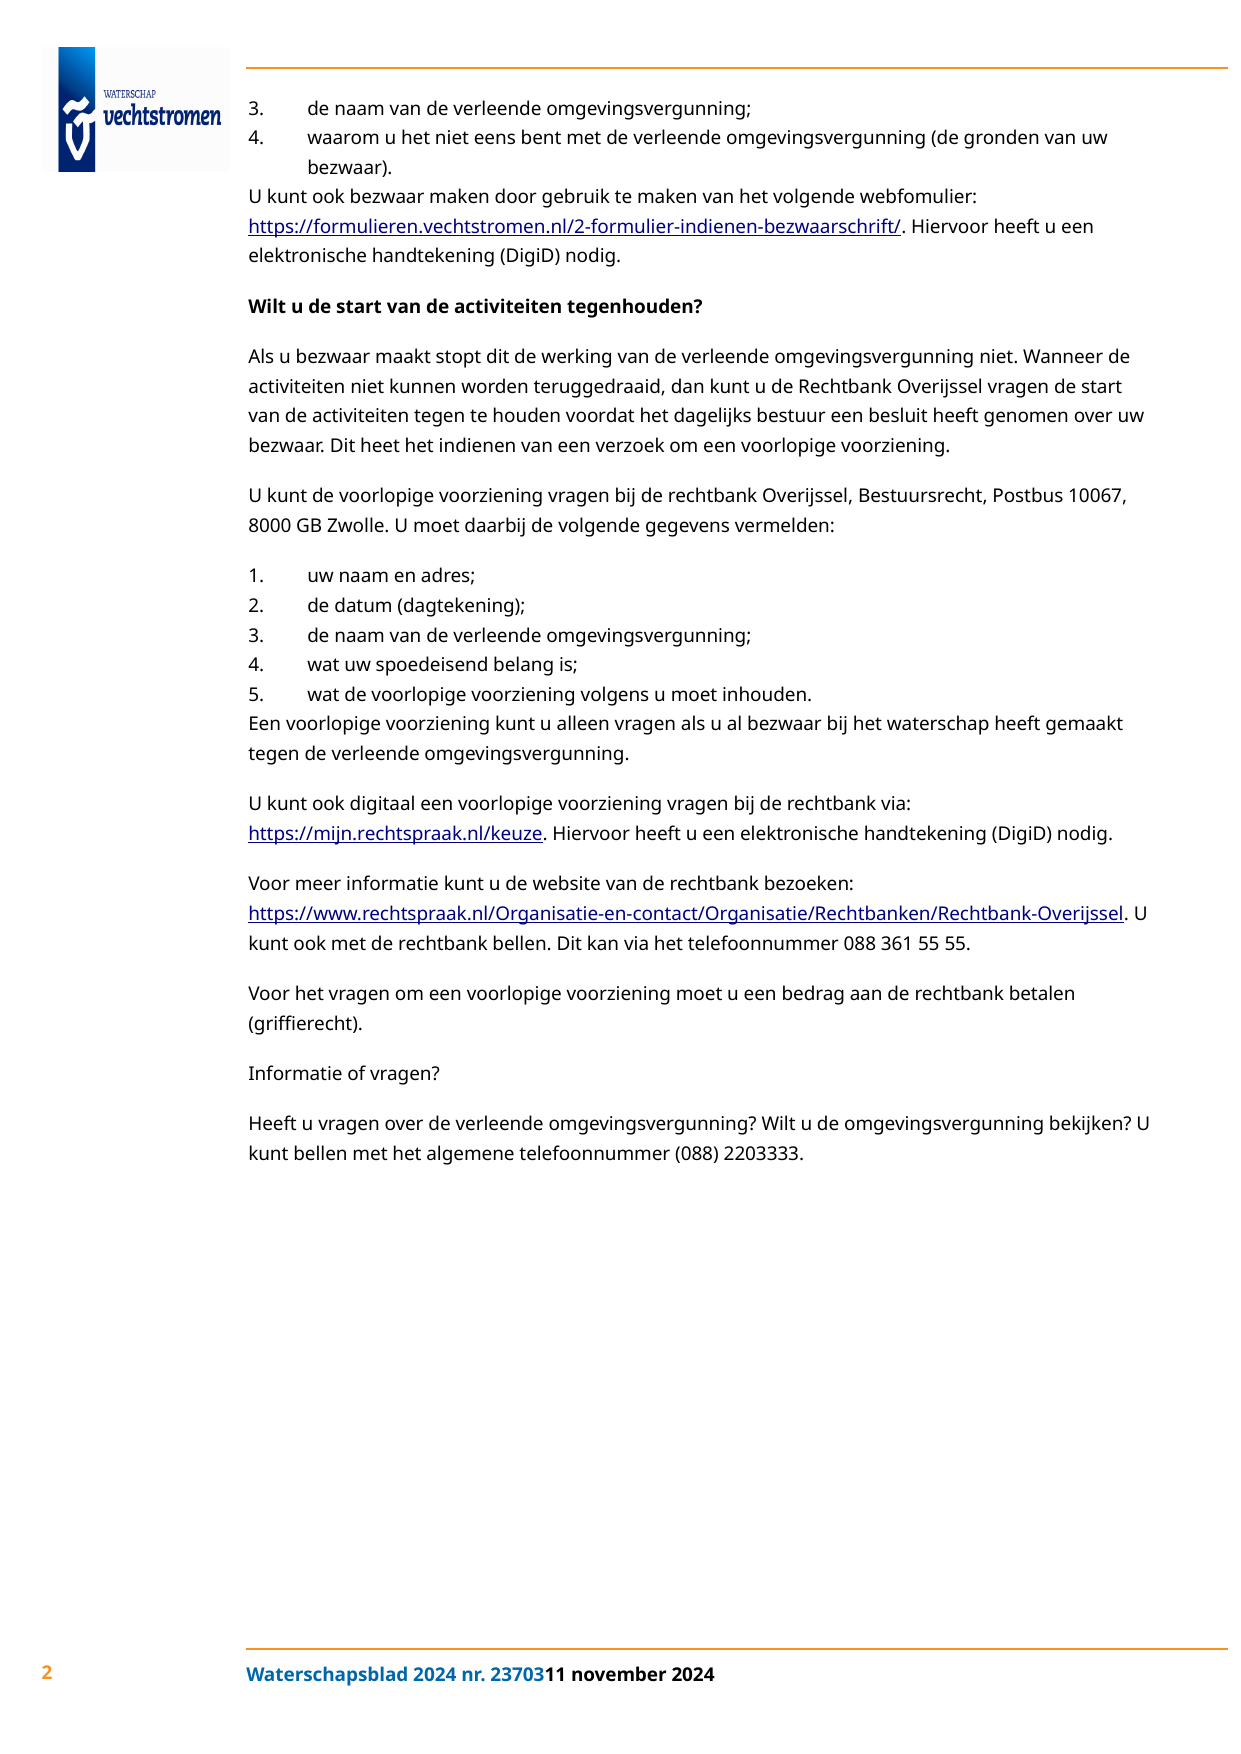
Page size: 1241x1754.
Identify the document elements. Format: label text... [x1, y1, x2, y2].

list de datum (dagtekening); [248, 592, 1152, 618]
list de naam van de verleende omgevingsvergunning; [248, 622, 1152, 648]
text Een voorlopige voorziening kunt u alleen vragen als u al bezwaar bij het waterschap heeft gemaakt tegen de verleende omgevingsvergunning. [248, 711, 1152, 766]
text Voor het vragen om een voorlopige voorziening moet u een bedrag aan de rechtbank betalen (griffierecht). [248, 980, 1152, 1036]
text Wilt u de start van de activiteiten tegenhouden? [248, 293, 1152, 319]
list wat de voorlopige voorziening volgens u moet inhouden. [248, 681, 1152, 707]
list uw naam en adres; [248, 563, 1152, 588]
list wat uw spoedeisend belang is; [248, 651, 1152, 677]
text Informatie of vragen? [248, 1060, 1152, 1086]
list waarom u het niet eens bent met de verleende omgevingsvergunning (de gronden van uw bezwaar). [248, 124, 1152, 180]
text Voor meer informatie kunt u de website van de rechtbank bezoeken: https://www.rechtspraak.nl/Organisatie-en-contact/Organisatie/Rechtbanken/Rechtbank-Overijssel. U kunt ook met de rechtbank bellen. Dit kan via het telefoonnummer 088 361 55 55. [248, 871, 1152, 956]
text Als u bezwaar maakt stopt dit de werking van de verleende omgevingsvergunning niet. Wanneer de activiteiten niet kunnen worden teruggedraaid, dan kunt u de Rechtbank Overijssel vragen de start van de activiteiten tegen te houden voordat het dagelijks bestuur een besluit heeft genomen over uw bezwaar. Dit heet het indienen van een verzoek om een voorlopige voorziening. [248, 343, 1152, 458]
list de naam van de verleende omgevingsvergunning; [248, 95, 1152, 121]
text U kunt de voorlopige voorziening vragen bij de rechtbank Overijssel, Bestuursrecht, Postbus 10067, 8000 GB Zwolle. U moet daarbij de volgende gegevens vermelden: [248, 483, 1152, 538]
text U kunt ook digitaal een voorlopige voorziening vragen bij de rechtbank via: https://mijn.rechtspraak.nl/keuze. Hiervoor heeft u een elektronische handtekening (DigiD) nodig. [248, 791, 1152, 846]
text U kunt ook bezwaar maken door gebruik te maken van het volgende webfomulier: https://formulieren.vechtstromen.nl/2-formulier-indienen-bezwaarschrift/. Hiervoor heeft u een elektronische handtekening (DigiD) nodig. [248, 183, 1152, 268]
picture [41, 47, 231, 172]
text Heeft u vragen over de verleende omgevingsvergunning? Wilt u de omgevingsvergunning bekijken? U kunt bellen met het algemene telefoonnummer (088) 2203333. [248, 1111, 1152, 1166]
